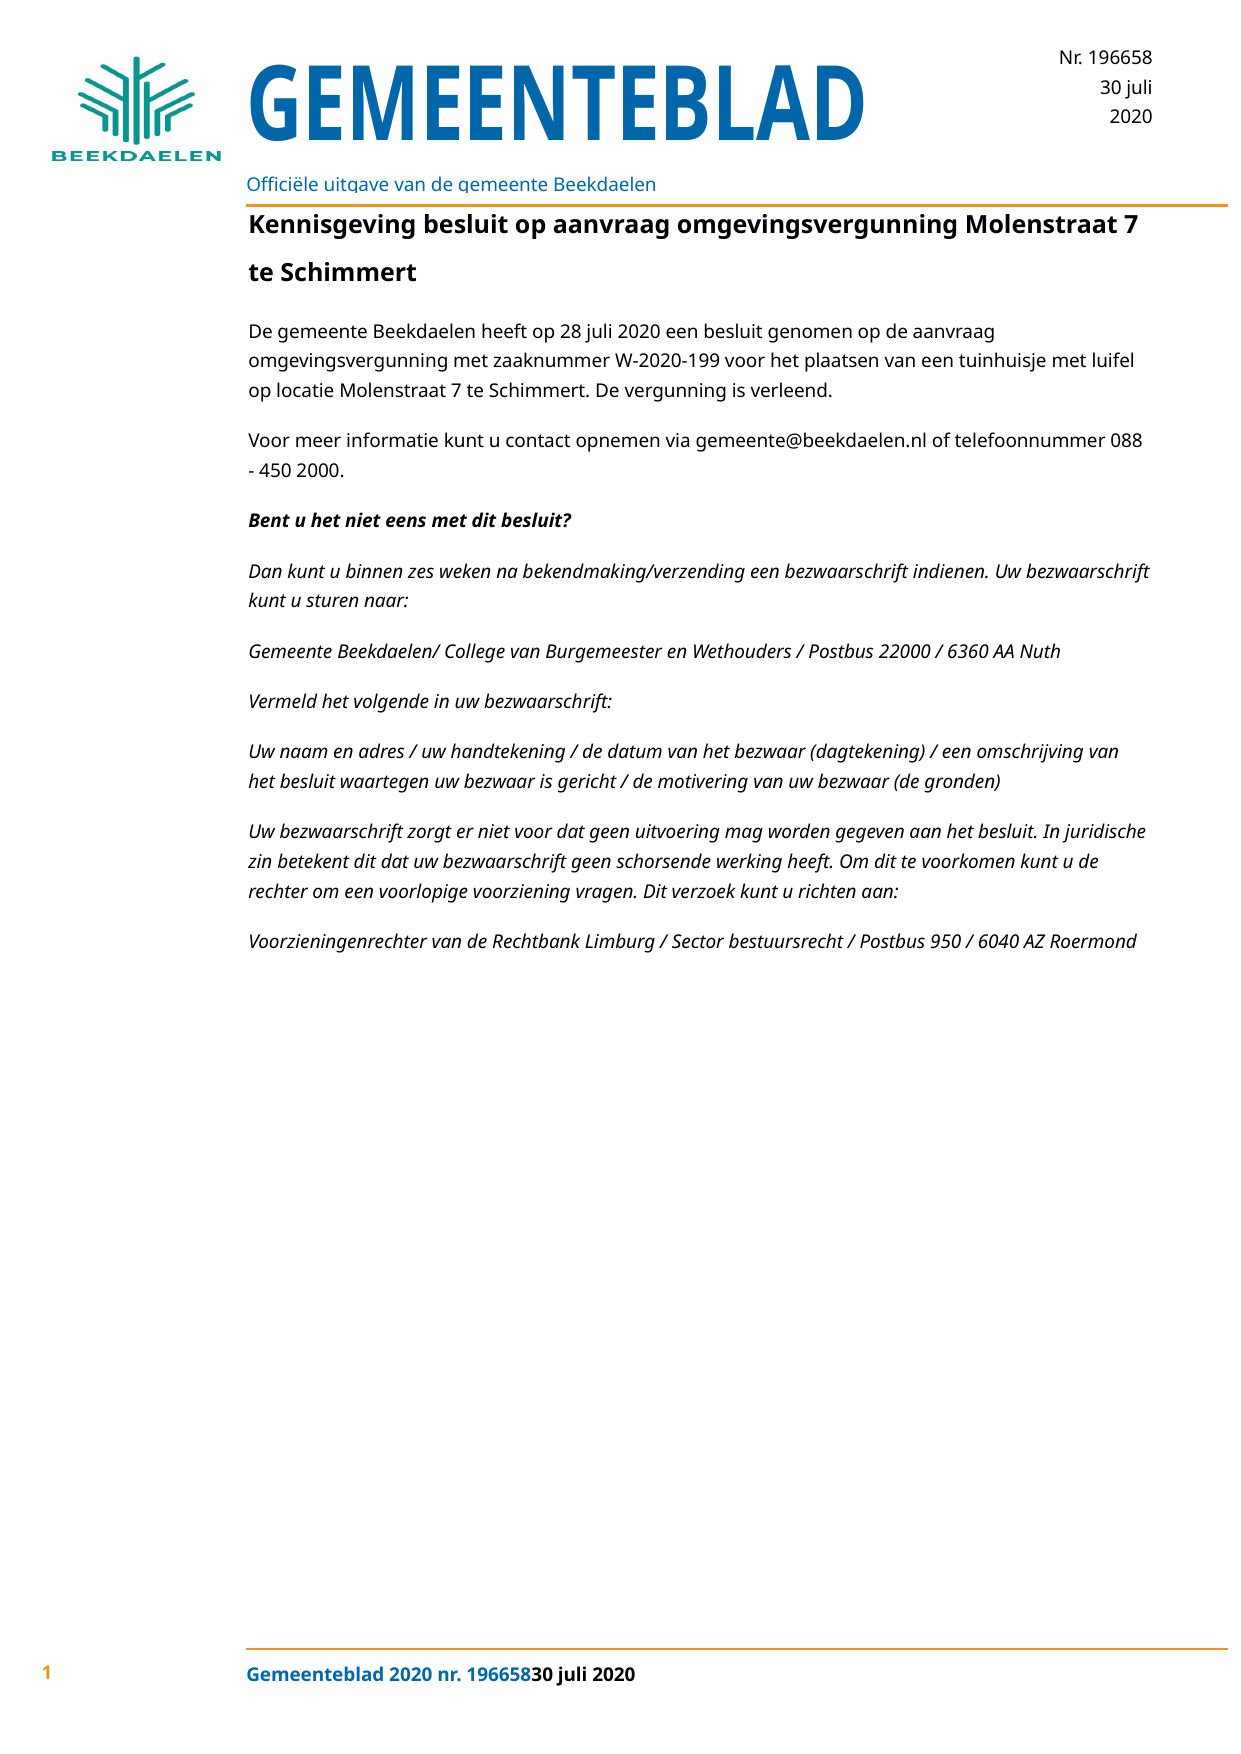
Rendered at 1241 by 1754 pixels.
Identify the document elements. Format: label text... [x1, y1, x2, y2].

text Gemeente Beekdaelen/ College van Burgemeester en Wethouders / Postbus 22000 / 6360 AA Nuth [248, 638, 1152, 664]
text Uw naam en adres / uw handtekening / de datum van het bezwaar (dagtekening) / een omschrijving van het besluit waartegen uw bezwaar is gericht / de motivering van uw bezwaar (de gronden) [248, 739, 1152, 794]
text Bent u het niet eens met dit besluit? [248, 507, 1152, 533]
text Dan kunt u binnen zes weken na bekendmaking/verzending een bezwaarschrift indienen. Uw bezwaarschrift kunt u sturen naar: [248, 558, 1152, 613]
picture [41, 47, 231, 172]
text Vermeld het volgende in uw bezwaarschrift: [248, 688, 1152, 714]
text Voorzieningenrechter van de Rechtbank Limburg / Sector bestuursrecht / Postbus 950 / 6040 AZ Roermond [248, 928, 1152, 954]
text Uw bezwaarschrift zorgt er niet voor dat geen uitvoering mag worden gegeven aan het besluit. In juridische zin betekent dit dat uw bezwaarschrift geen schorsende werking heeft. Om dit te voorkomen kunt u de rechter om een voorlopige voorziening vragen. Dit verzoek kunt u richten aan: [248, 819, 1152, 904]
text Voor meer informatie kunt u contact opnemen via gemeente@beekdaelen.nl of telefoonnummer 088 - 450 2000. [248, 427, 1152, 483]
text Kennisgeving besluit op aanvraag omgevingsvergunning Molenstraat 7 te Schimmert [248, 207, 1152, 288]
text De gemeente Beekdaelen heeft op 28 juli 2020 een besluit genomen op de aanvraag omgevingsvergunning met zaaknummer W-2020-199 voor het plaatsen van een tuinhuisje met luifel op locatie Molenstraat 7 te Schimmert. De vergunning is verleend. [248, 318, 1152, 403]
